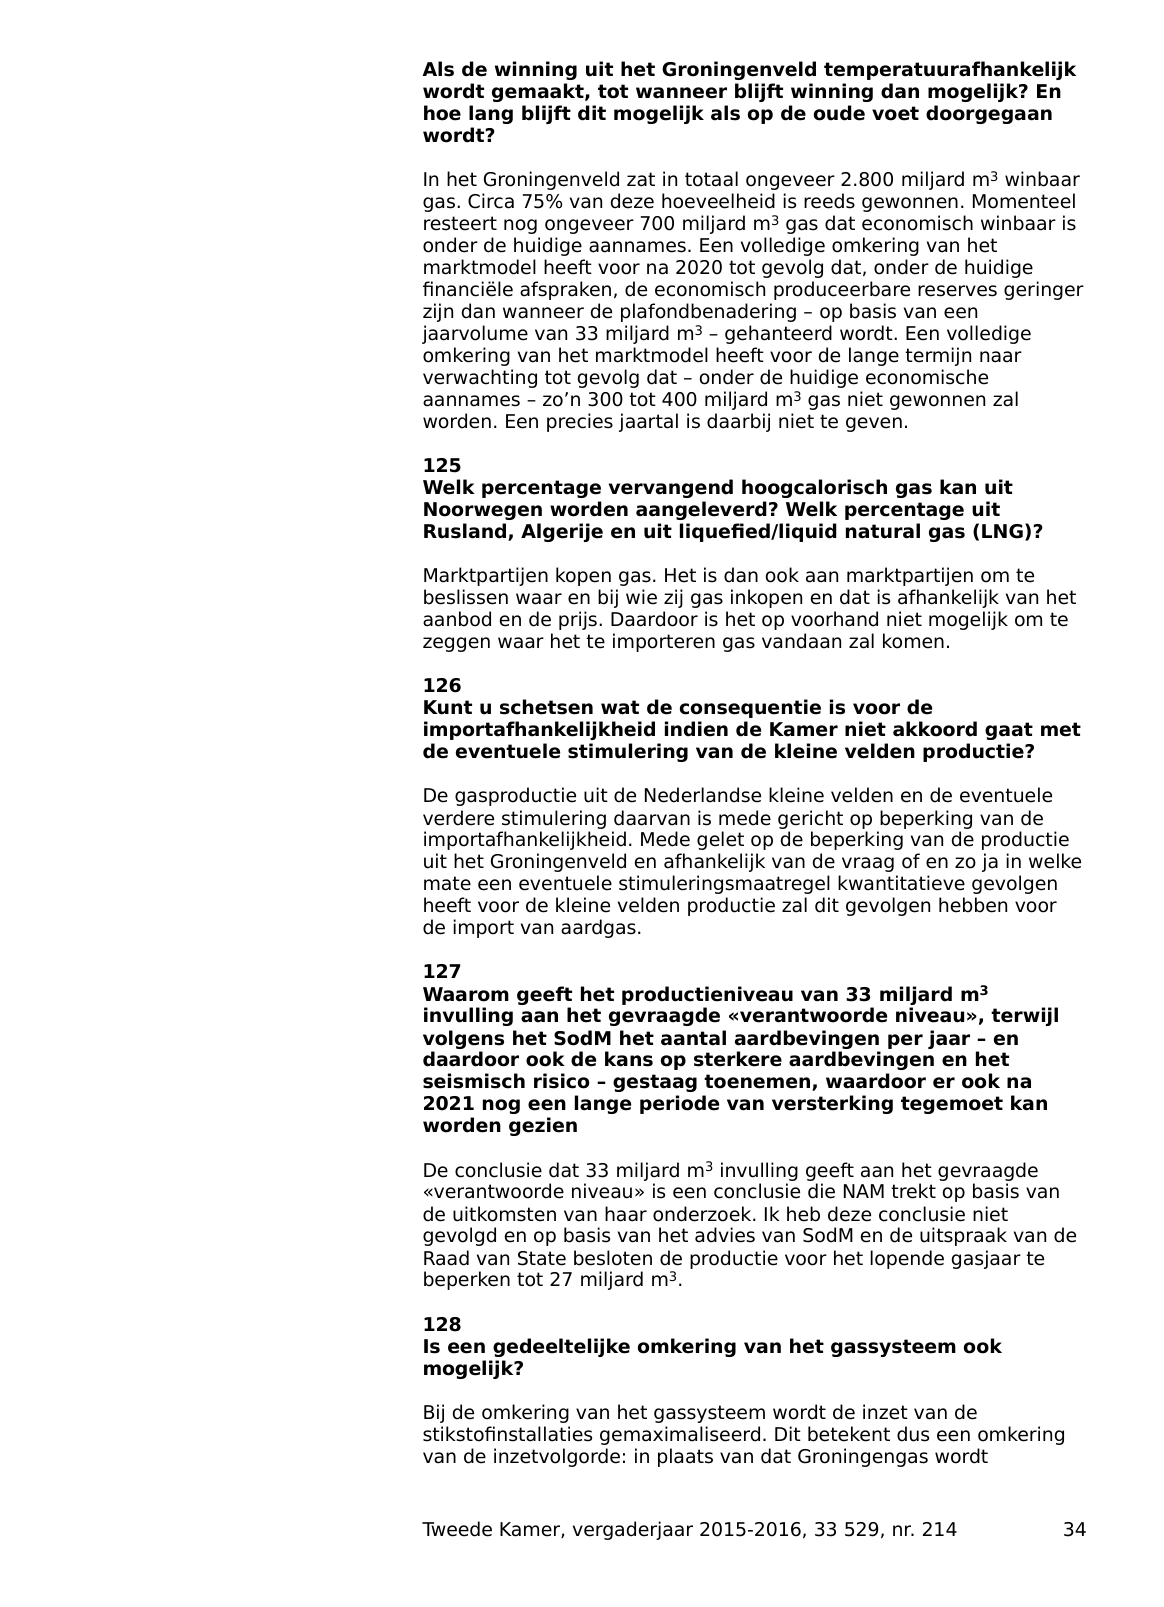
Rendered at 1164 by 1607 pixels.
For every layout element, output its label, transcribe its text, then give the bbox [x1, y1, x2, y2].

text Kunt u schetsen wat de consequentie is voor de importafhankelijkheid indien de Kamer niet akkoord gaat met de eventuele stimulering van de kleine velden productie? [422, 697, 1087, 763]
text Marktpartijen kopen gas. Het is dan ook aan marktpartijen om te beslissen waar en bij wie zij gas inkopen en dat is afhankelijk van het aanbod en de prijs. Daardoor is het op voorhand niet mogelijk om te zeggen waar het te importeren gas vandaan zal komen. [422, 565, 1087, 653]
text Waarom geeft het productieniveau van 33 miljard m3 invulling aan het gevraagde «verantwoorde niveau», terwijl volgens het SodM het aantal aardbevingen per jaar – en daardoor ook de kans op sterkere aardbevingen en het seismisch risico – gestaag toenemen, waardoor er ook na 2021 nog een lange periode van versterking tegemoet kan worden gezien [422, 983, 1087, 1137]
text In het Groningenveld zat in totaal ongeveer 2.800 miljard m3 winbaar gas. Circa 75% van deze hoeveelheid is reeds gewonnen. Momenteel resteert nog ongeveer 700 miljard m3 gas dat economisch winbaar is onder de huidige aannames. Een volledige omkering van het marktmodel heeft voor na 2020 tot gevolg dat, onder de huidige financiële afspraken, de economisch produceerbare reserves geringer zijn dan wanneer de plafondbenadering – op basis van een jaarvolume van 33 miljard m3 – gehanteerd wordt. Een volledige omkering van het marktmodel heeft voor de lange termijn naar verwachting tot gevolg dat – onder de huidige economische aannames – zo’n 300 tot 400 miljard m3 gas niet gewonnen zal worden. Een precies jaartal is daarbij niet te geven. [422, 169, 1087, 433]
text Bij de omkering van het gassysteem wordt de inzet van de stikstofinstallaties gemaximaliseerd. Dit betekent dus een omkering van de inzetvolgorde: in plaats van dat Groningengas wordt [422, 1402, 1087, 1468]
text 126 [422, 675, 1087, 697]
text Welk percentage vervangend hoogcalorisch gas kan uit Noorwegen worden aangeleverd? Welk percentage uit Rusland, Algerije en uit liquefied/liquid natural gas (LNG)? [422, 477, 1087, 543]
text De gasproductie uit de Nederlandse kleine velden en de eventuele verdere stimulering daarvan is mede gericht op beperking van de importafhankelijkheid. Mede gelet op de beperking van de productie uit het Groningenveld en afhankelijk van de vraag of en zo ja in welke mate een eventuele stimuleringsmaatregel kwantitatieve gevolgen heeft voor de kleine velden productie zal dit gevolgen hebben voor de import van aardgas. [422, 785, 1087, 939]
text Als de winning uit het Groningenveld temperatuurafhankelijk wordt gemaakt, tot wanneer blijft winning dan mogelijk? En hoe lang blijft dit mogelijk als op de oude voet doorgegaan wordt? [422, 59, 1087, 147]
text 127 [422, 961, 1087, 983]
text De conclusie dat 33 miljard m3 invulling geeft aan het gevraagde «verantwoorde niveau» is een conclusie die NAM trekt op basis van de uitkomsten van haar onderzoek. Ik heb deze conclusie niet gevolgd en op basis van het advies van SodM en de uitspraak van de Raad van State besloten de productie voor het lopende gasjaar te beperken tot 27 miljard m3. [422, 1159, 1087, 1291]
text 128 [422, 1313, 1087, 1336]
text 125 [422, 455, 1087, 477]
text Is een gedeeltelijke omkering van het gassysteem ook mogelijk? [422, 1336, 1087, 1379]
